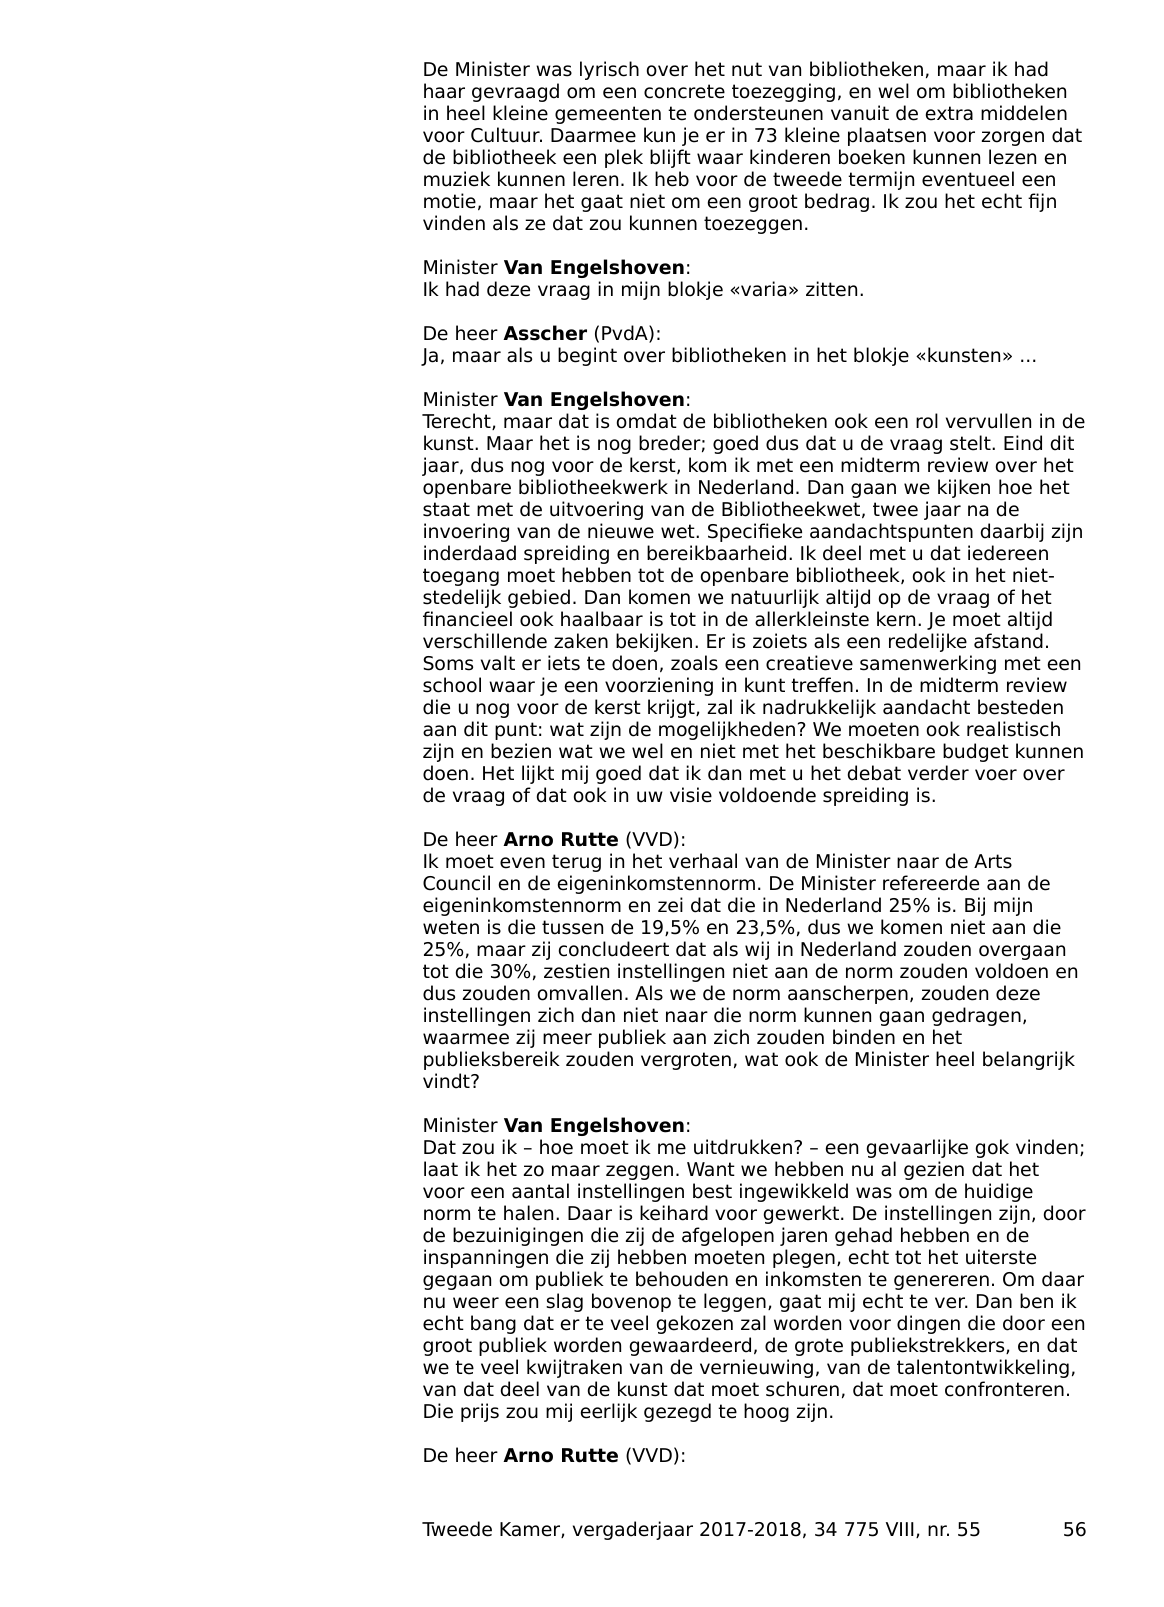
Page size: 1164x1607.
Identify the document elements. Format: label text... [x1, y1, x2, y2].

text De heer Asscher (PvdA): [422, 323, 1087, 345]
text Minister Van Engelshoven: [422, 257, 1087, 279]
text Ik moet even terug in het verhaal van de Minister naar de Arts Council en de eigeninkomstennorm. De Minister refereerde aan de eigeninkomstennorm en zei dat die in Nederland 25% is. Bij mijn weten is die tussen de 19,5% en 23,5%, dus we komen niet aan die 25%, maar zij concludeert dat als wij in Nederland zouden overgaan tot die 30%, zestien instellingen niet aan de norm zouden voldoen en dus zouden omvallen. Als we de norm aanscherpen, zouden deze instellingen zich dan niet naar die norm kunnen gaan gedragen, waarmee zij meer publiek aan zich zouden binden en het publieksbereik zouden vergroten, wat ook de Minister heel belangrijk vindt? [422, 851, 1087, 1093]
text Ja, maar als u begint over bibliotheken in het blokje «kunsten» ... [422, 345, 1087, 367]
text De heer Arno Rutte (VVD): [422, 1445, 1087, 1467]
text Minister Van Engelshoven: [422, 389, 1087, 411]
text Dat zou ik – hoe moet ik me uitdrukken? – een gevaarlijke gok vinden; laat ik het zo maar zeggen. Want we hebben nu al gezien dat het voor een aantal instellingen best ingewikkeld was om de huidige norm te halen. Daar is keihard voor gewerkt. De instellingen zijn, door de bezuinigingen die zij de afgelopen jaren gehad hebben en de inspanningen die zij hebben moeten plegen, echt tot het uiterste gegaan om publiek te behouden en inkomsten te genereren. Om daar nu weer een slag bovenop te leggen, gaat mij echt te ver. Dan ben ik echt bang dat er te veel gekozen zal worden voor dingen die door een groot publiek worden gewaardeerd, de grote publiekstrekkers, en dat we te veel kwijtraken van de vernieuwing, van de talentontwikkeling, van dat deel van de kunst dat moet schuren, dat moet confronteren. Die prijs zou mij eerlijk gezegd te hoog zijn. [422, 1137, 1087, 1423]
text Minister Van Engelshoven: [422, 1115, 1087, 1137]
text De Minister was lyrisch over het nut van bibliotheken, maar ik had haar gevraagd om een concrete toezegging, en wel om bibliotheken in heel kleine gemeenten te ondersteunen vanuit de extra middelen voor Cultuur. Daarmee kun je er in 73 kleine plaatsen voor zorgen dat de bibliotheek een plek blijft waar kinderen boeken kunnen lezen en muziek kunnen leren. Ik heb voor de tweede termijn eventueel een motie, maar het gaat niet om een groot bedrag. Ik zou het echt fijn vinden als ze dat zou kunnen toezeggen. [422, 59, 1087, 235]
text Ik had deze vraag in mijn blokje «varia» zitten. [422, 279, 1087, 301]
text De heer Arno Rutte (VVD): [422, 829, 1087, 851]
text Terecht, maar dat is omdat de bibliotheken ook een rol vervullen in de kunst. Maar het is nog breder; goed dus dat u de vraag stelt. Eind dit jaar, dus nog voor de kerst, kom ik met een midterm review over het openbare bibliotheekwerk in Nederland. Dan gaan we kijken hoe het staat met de uitvoering van de Bibliotheekwet, twee jaar na de invoering van de nieuwe wet. Specifieke aandachtspunten daarbij zijn inderdaad spreiding en bereikbaarheid. Ik deel met u dat iedereen toegang moet hebben tot de openbare bibliotheek, ook in het niet-stedelijk gebied. Dan komen we natuurlijk altijd op de vraag of het financieel ook haalbaar is tot in de allerkleinste kern. Je moet altijd verschillende zaken bekijken. Er is zoiets als een redelijke afstand. Soms valt er iets te doen, zoals een creatieve samenwerking met een school waar je een voorziening in kunt treffen. In de midterm review die u nog voor de kerst krijgt, zal ik nadrukkelijk aandacht besteden aan dit punt: wat zijn de mogelijkheden? We moeten ook realistisch zijn en bezien wat we wel en niet met het beschikbare budget kunnen doen. Het lijkt mij goed dat ik dan met u het debat verder voer over de vraag of dat ook in uw visie voldoende spreiding is. [422, 411, 1087, 807]
